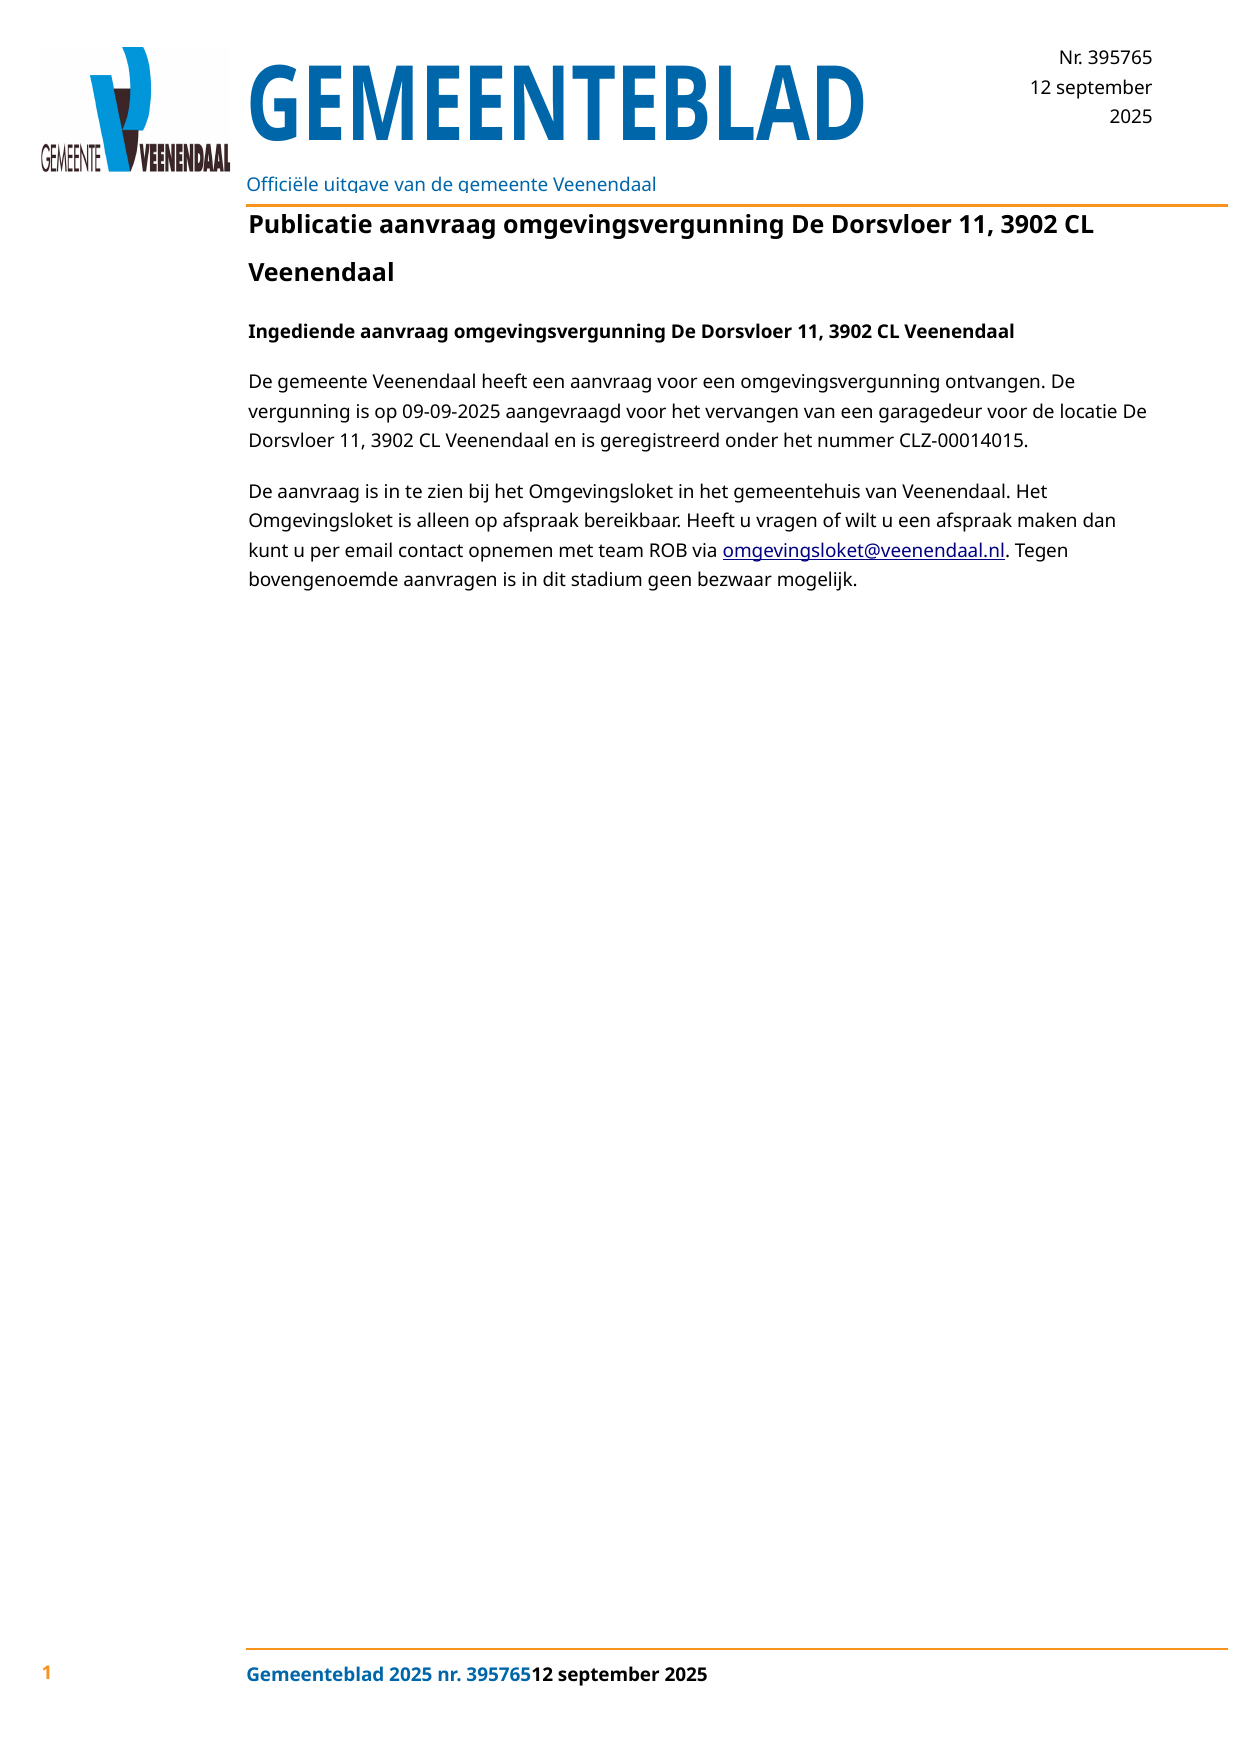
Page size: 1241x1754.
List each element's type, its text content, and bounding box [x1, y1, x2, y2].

picture [123, 47, 231, 172]
picture [41, 47, 130, 172]
text Ingediende aanvraag omgevingsvergunning De Dorsvloer 11, 3902 CL Veenendaal [248, 318, 1152, 344]
text Publicatie aanvraag omgevingsvergunning De Dorsvloer 11, 3902 CL Veenendaal [248, 207, 1152, 288]
text De aanvraag is in te zien bij het Omgevingsloket in het gemeentehuis van Veenendaal. Het Omgevingsloket is alleen op afspraak bereikbaar. Heeft u vragen of wilt u een afspraak maken dan kunt u per email contact opnemen met team ROB via omgevingsloket@veenendaal.nl. Tegen bovengenoemde aanvragen is in dit stadium geen bezwaar mogelijk. [248, 478, 1152, 592]
text De gemeente Veenendaal heeft een aanvraag voor een omgevingsvergunning ontvangen. De vergunning is op 09-09-2025 aangevraagd voor het vervangen van een garagedeur voor de locatie De Dorsvloer 11, 3902 CL Veenendaal en is geregistreerd onder het nummer CLZ-00014015. [248, 368, 1152, 453]
